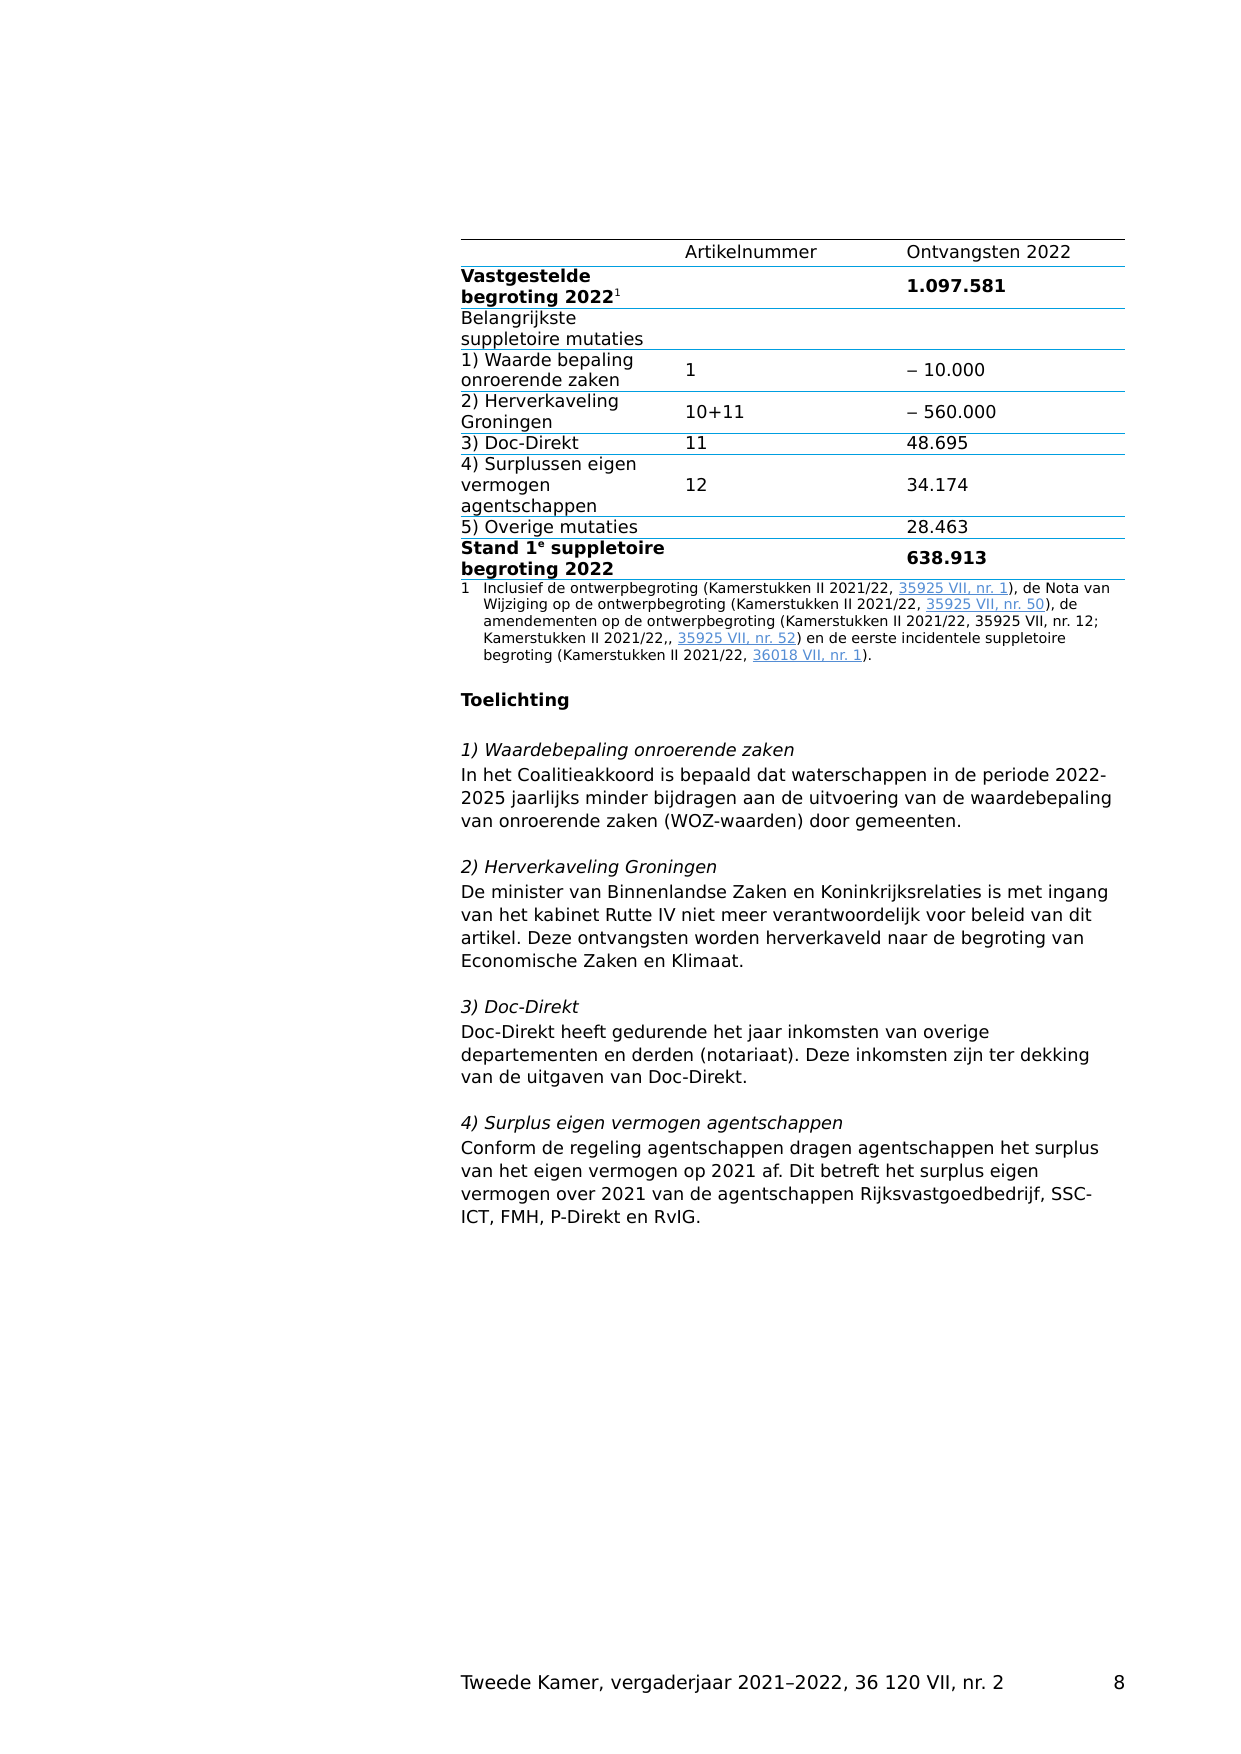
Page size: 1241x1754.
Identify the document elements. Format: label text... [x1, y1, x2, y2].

table_cell ‒ 560.000 [904, 392, 1125, 433]
text Conform de regeling agentschappen dragen agentschappen het surplus van het eigen vermogen op 2021 af. Dit betreft het surplus eigen vermogen over 2021 van de agentschappen Rijksvastgoedbedrijf, SSC-ICT, FMH, P-Direkt en RvIG. [461, 1136, 1125, 1228]
table_cell 10+11 [682, 392, 903, 433]
table_cell 12 [682, 455, 903, 516]
text 1) Waardebepaling onroerende zaken [461, 738, 1125, 761]
table_cell ‒ 10.000 [904, 350, 1125, 391]
table_cell Stand 1e suppletoire begroting 2022 [461, 539, 682, 579]
table_cell 48.695 [904, 434, 1125, 454]
table_cell 4) Surplussen eigen vermogen agentschappen [461, 455, 682, 516]
table_cell 1 [682, 350, 903, 391]
table_cell [682, 539, 903, 579]
text In het Coalitieakkoord is bepaald dat waterschappen in de periode 2022-2025 jaarlijks minder bijdragen aan de uitvoering van de waardebepaling van onroerende zaken (WOZ-waarden) door gemeenten. [461, 763, 1125, 832]
table_cell 5) Overige mutaties [461, 517, 682, 537]
table_cell 638.913 [904, 539, 1125, 579]
text Toelichting [461, 688, 1125, 711]
table_cell 28.463 [904, 517, 1125, 537]
text 3) Doc-Direkt [461, 995, 1125, 1018]
table_header Tabel 4 Belangrijkste suppletoire ontvangsten mutaties 2022 (Eerste suppletoire begroting) (bedragen x € 1.000) [461, 191, 1125, 239]
table_cell [682, 517, 903, 537]
table_cell [904, 309, 1125, 349]
table_cell Vastgestelde begroting 20221 [461, 267, 682, 307]
table_cell Belangrijkste suppletoire mutaties [461, 309, 682, 349]
table_cell [682, 267, 903, 307]
text 4) Surplus eigen vermogen agentschappen [461, 1111, 1125, 1134]
table_cell Artikelnummer [682, 240, 903, 266]
list Inclusief de ontwerpbegroting (Kamerstukken II 2021/22, 35925 VII, nr. 1), de Nota van Wijziging op de ontwerpbegroting (Kamerstukken II 2021/22, 35925 VII, nr. 50), de amendementen op de ontwerpbegroting (Kamerstukken II 2021/22, 35925 VII, nr. 12; Kamerstukken II 2021/22,, 35925 VII, nr. 52) en de eerste incidentele suppletoire begroting (Kamerstukken II 2021/22, 36018 VII, nr. 1). [461, 580, 1125, 663]
table_cell Ontvangsten 2022 [904, 240, 1125, 266]
text 2) Herverkaveling Groningen [461, 855, 1125, 878]
table_cell 34.174 [904, 455, 1125, 516]
table_cell 11 [682, 434, 903, 454]
table_cell 2) Herverkaveling Groningen [461, 392, 682, 433]
table_cell [461, 240, 682, 266]
text Doc-Direkt heeft gedurende het jaar inkomsten van overige departementen en derden (notariaat). Deze inkomsten zijn ter dekking van de uitgaven van Doc-Direkt. [461, 1020, 1125, 1088]
text De minister van Binnenlandse Zaken en Koninkrijksrelaties is met ingang van het kabinet Rutte IV niet meer verantwoordelijk voor beleid van dit artikel. Deze ontvangsten worden herverkaveld naar de begroting van Economische Zaken en Klimaat. [461, 880, 1125, 972]
table_cell 1) Waarde bepaling onroerende zaken [461, 350, 682, 391]
table_cell 1.097.581 [904, 267, 1125, 307]
table_cell 3) Doc-Direkt [461, 434, 682, 454]
table_cell [682, 309, 903, 349]
